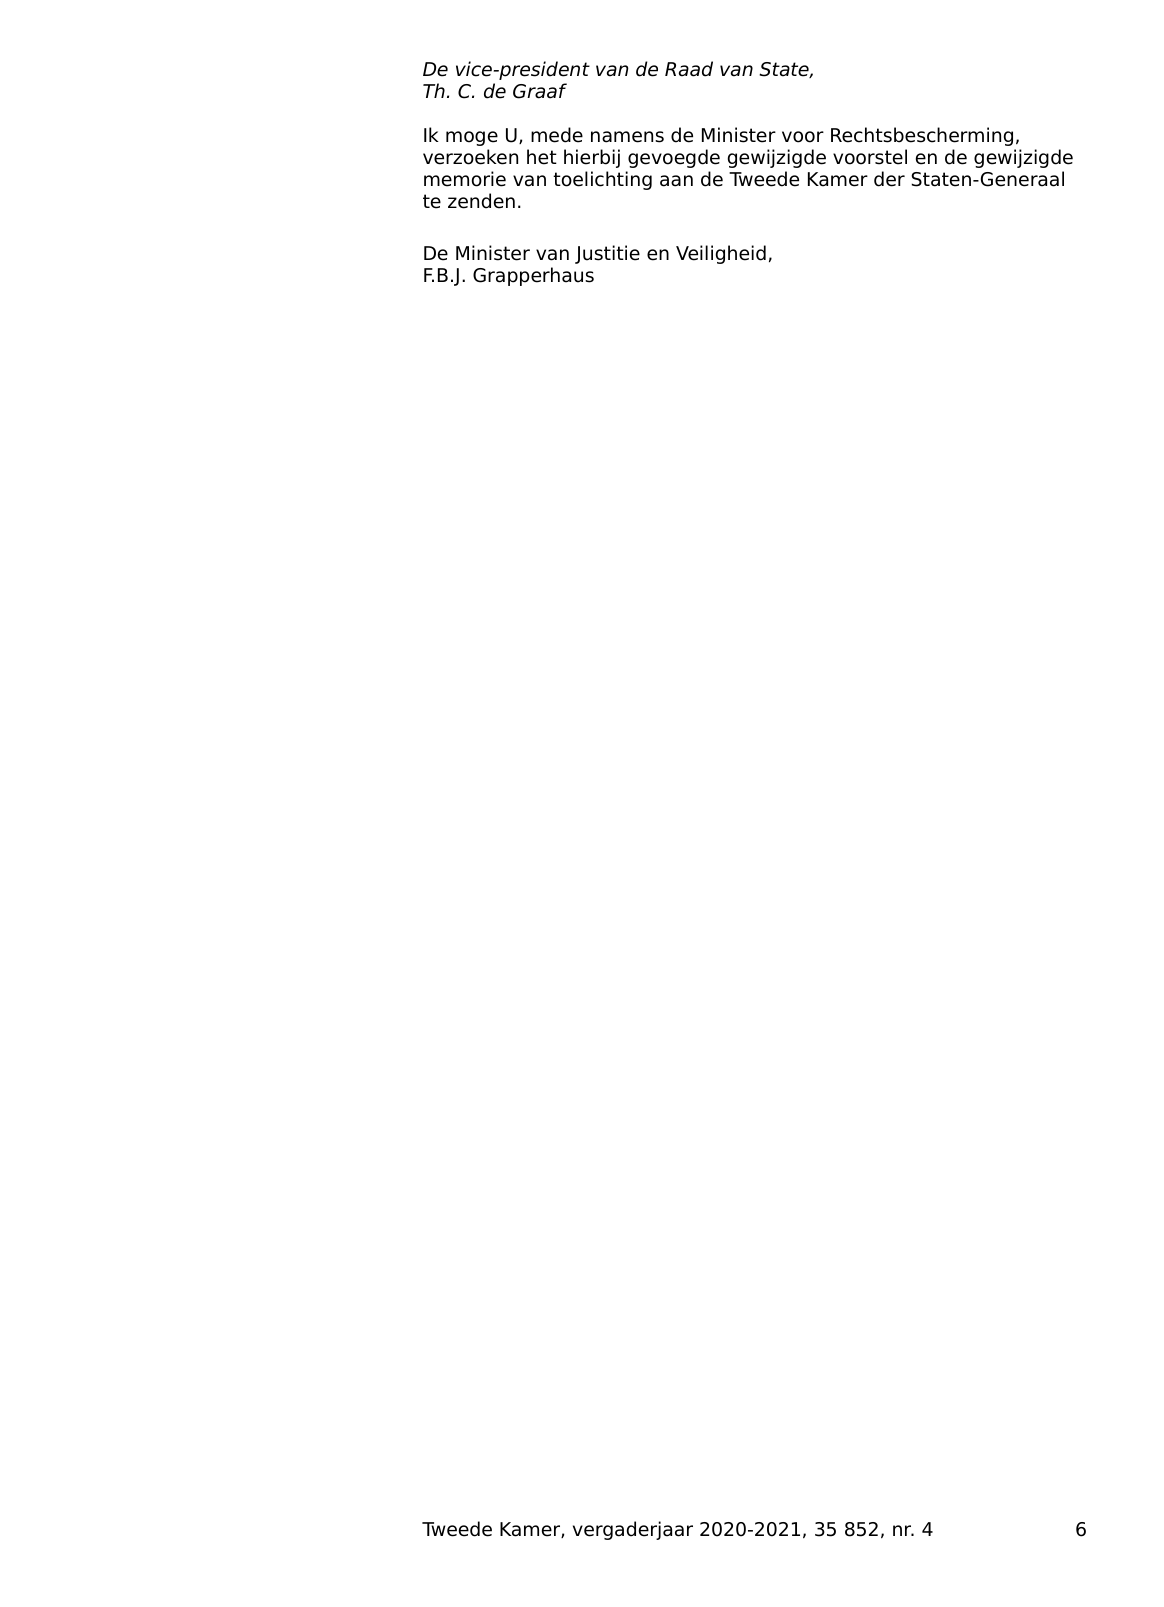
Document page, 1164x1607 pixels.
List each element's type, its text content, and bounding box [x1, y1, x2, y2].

text De Minister van Justitie en Veiligheid, F.B.J. Grapperhaus [422, 243, 1087, 287]
text Ik moge U, mede namens de Minister voor Rechtsbescherming, verzoeken het hierbij gevoegde gewijzigde voorstel en de gewijzigde memorie van toelichting aan de Tweede Kamer der Staten-Generaal te zenden. [422, 125, 1087, 213]
text Th. C. de Graaf [422, 81, 1087, 103]
text De vice-president van de Raad van State, [422, 59, 1087, 81]
